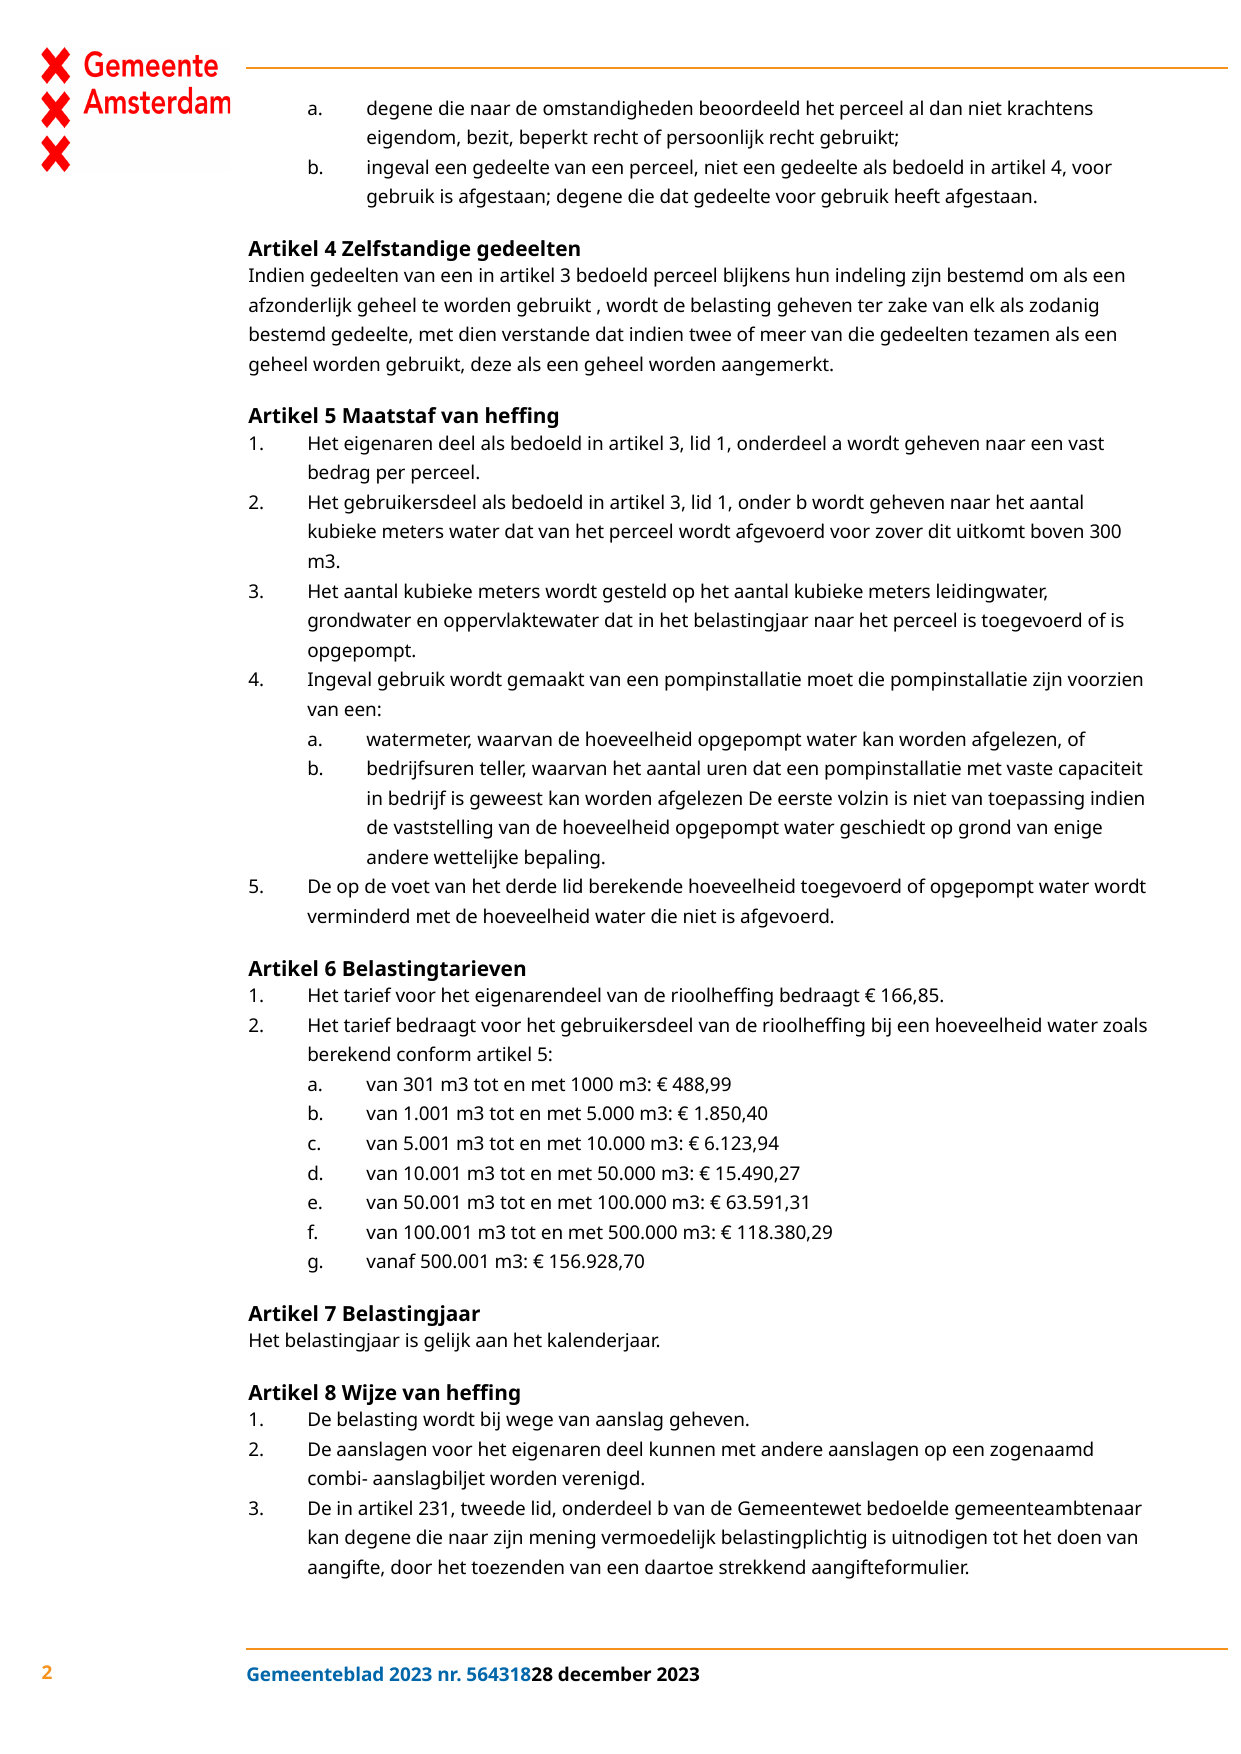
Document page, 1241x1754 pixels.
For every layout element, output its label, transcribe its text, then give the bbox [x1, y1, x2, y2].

list Het gebruikersdeel als bedoeld in artikel 3, lid 1, onder b wordt geheven naar het aantal kubieke meters water dat van het perceel wordt afgevoerd voor zover dit uitkomt boven 300 m3. [248, 489, 1152, 574]
text Artikel 6 Belastingtarieven [248, 954, 1152, 982]
list De in artikel 231, tweede lid, onderdeel b van de Gemeentewet bedoelde gemeenteambtenaar kan degene die naar zijn mening vermoedelijk belastingplichtig is uitnodigen tot het doen van aangifte, door het toezenden van een daartoe strekkend aangifteformulier. [248, 1495, 1152, 1580]
text Indien gedeelten van een in artikel 3 bedoeld perceel blijkens hun indeling zijn bestemd om als een afzonderlijk geheel te worden gebruikt , wordt de belasting geheven ter zake van elk als zodanig bestemd gedeelte, met dien verstande dat indien twee of meer van die gedeelten tezamen als een geheel worden gebruikt, deze als een geheel worden aangemerkt. [248, 262, 1152, 377]
list bedrijfsuren teller, waarvan het aantal uren dat een pompinstallatie met vaste capaciteit in bedrijf is geweest kan worden afgelezen De eerste volzin is niet van toepassing indien de vaststelling van de hoeveelheid opgepompt water geschiedt op grond van enige andere wettelijke bepaling. [307, 755, 1152, 870]
list Het tarief bedraagt voor het gebruikersdeel van de rioolheffing bij een hoeveelheid water zoals berekend conform artikel 5: [248, 1012, 1152, 1067]
list van 301 m3 tot en met 1000 m3: € 488,99 [307, 1071, 1152, 1097]
text Artikel 5 Maatstaf van heffing [248, 402, 1152, 430]
list van 1.001 m3 tot en met 5.000 m3: € 1.850,40 [307, 1101, 1152, 1126]
list De op de voet van het derde lid berekende hoeveelheid toegevoerd of opgepompt water wordt verminderd met de hoeveelheid water die niet is afgevoerd. [248, 874, 1152, 929]
text Artikel 8 Wijze van heffing [248, 1378, 1152, 1406]
list van 10.001 m3 tot en met 50.000 m3: € 15.490,27 [307, 1160, 1152, 1185]
list Het eigenaren deel als bedoeld in artikel 3, lid 1, onderdeel a wordt geheven naar een vast bedrag per perceel. [248, 430, 1152, 485]
list De belasting wordt bij wege van aanslag geheven. [248, 1406, 1152, 1432]
list De aanslagen voor het eigenaren deel kunnen met andere aanslagen op een zogenaamd combi- aanslagbiljet worden verenigd. [248, 1436, 1152, 1491]
list watermeter, waarvan de hoeveelheid opgepompt water kan worden afgelezen, of [307, 726, 1152, 752]
list Ingeval gebruik wordt gemaakt van een pompinstallatie moet die pompinstallatie zijn voorzien van een: [248, 667, 1152, 722]
list van 50.001 m3 tot en met 100.000 m3: € 63.591,31 [307, 1189, 1152, 1215]
list van 5.001 m3 tot en met 10.000 m3: € 6.123,94 [307, 1130, 1152, 1156]
list ingeval een gedeelte van een perceel, niet een gedeelte als bedoeld in artikel 4, voor gebruik is afgestaan; degene die dat gedeelte voor gebruik heeft afgestaan. [307, 154, 1152, 209]
picture [41, 47, 231, 172]
text Artikel 4 Zelfstandige gedeelten [248, 234, 1152, 262]
list degene die naar de omstandigheden beoordeeld het perceel al dan niet krachtens eigendom, bezit, beperkt recht of persoonlijk recht gebruikt; [307, 95, 1152, 150]
list vanaf 500.001 m3: € 156.928,70 [307, 1248, 1152, 1274]
text Artikel 7 Belastingjaar [248, 1299, 1152, 1327]
text Het belastingjaar is gelijk aan het kalenderjaar. [248, 1327, 1152, 1353]
list van 100.001 m3 tot en met 500.000 m3: € 118.380,29 [307, 1219, 1152, 1244]
list Het tarief voor het eigenarendeel van de rioolheffing bedraagt € 166,85. [248, 982, 1152, 1008]
list Het aantal kubieke meters wordt gesteld op het aantal kubieke meters leidingwater, grondwater en oppervlaktewater dat in het belastingjaar naar het perceel is toegevoerd of is opgepompt. [248, 578, 1152, 663]
